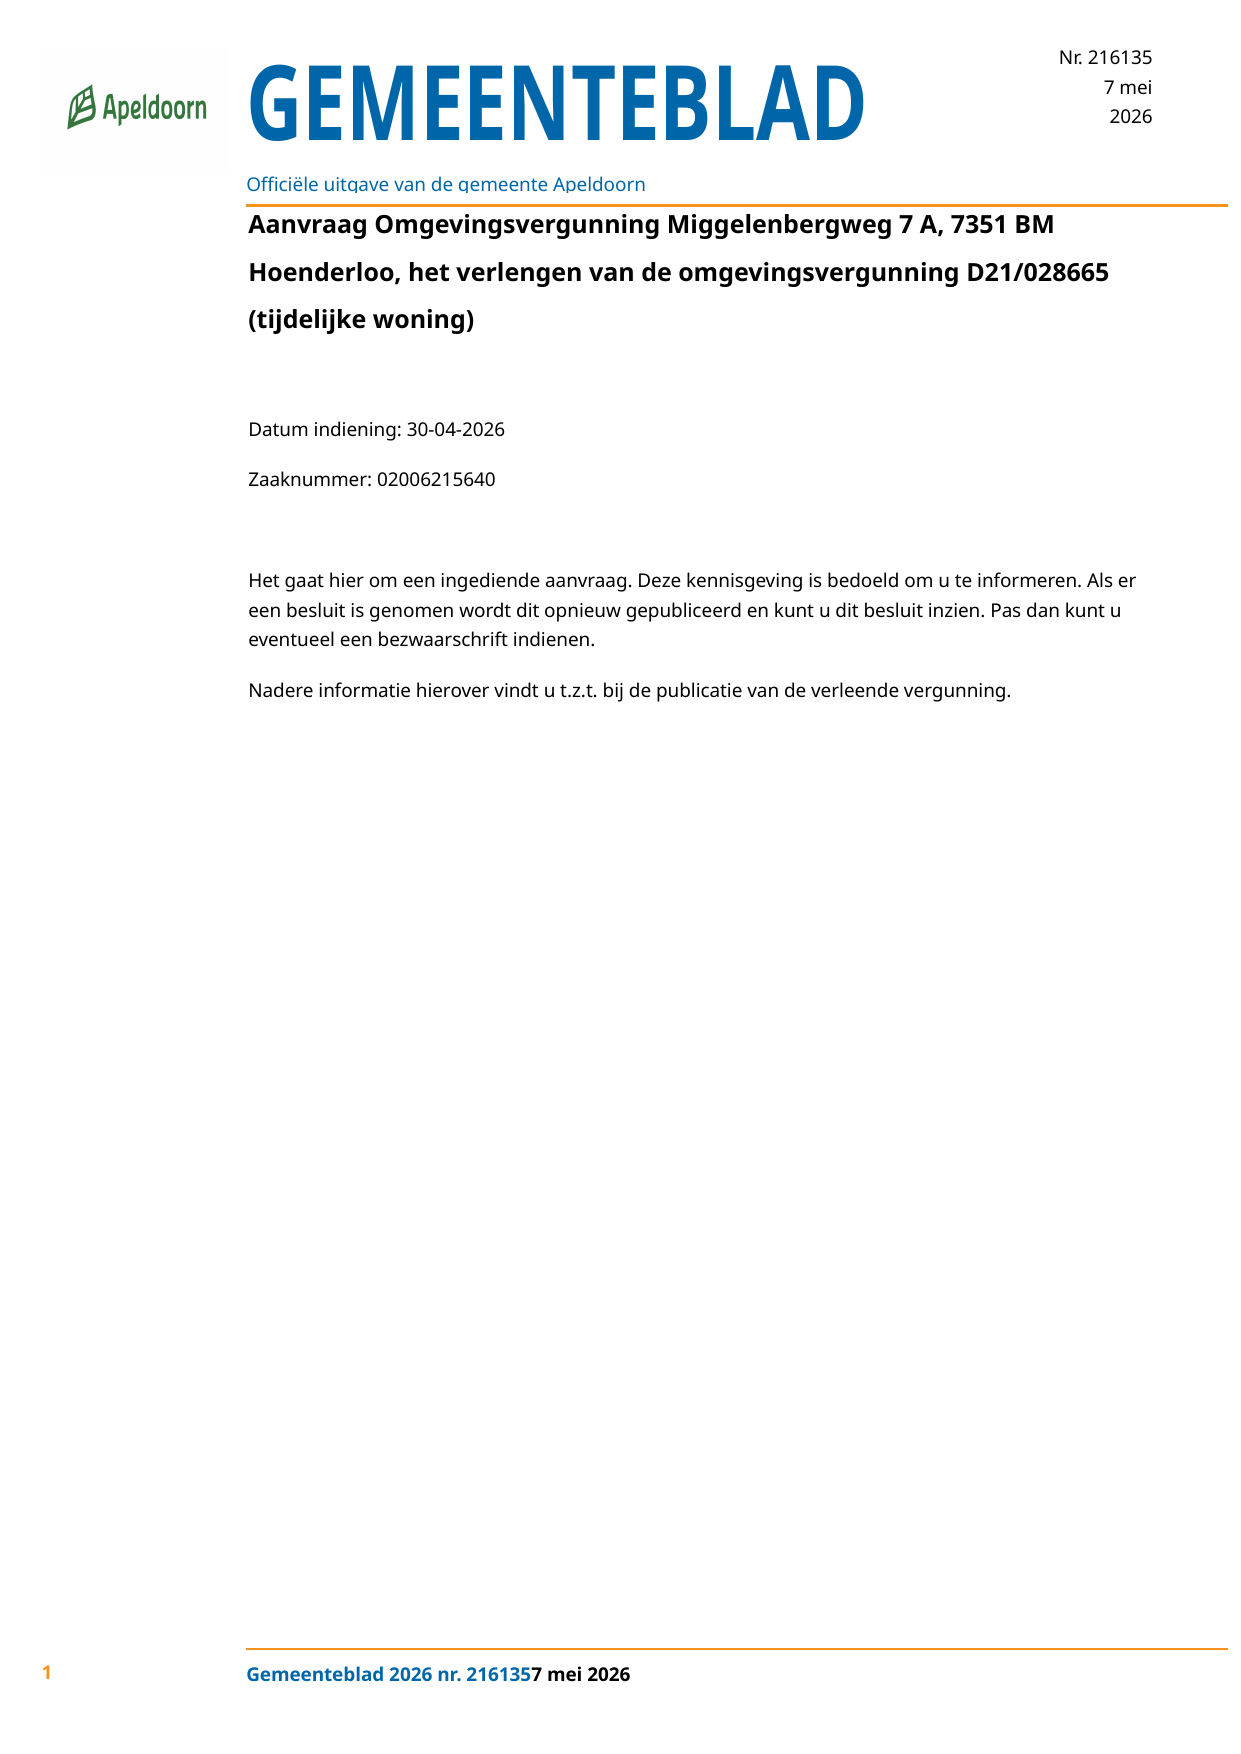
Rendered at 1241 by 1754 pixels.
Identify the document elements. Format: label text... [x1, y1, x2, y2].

text Het gaat hier om een ingediende aanvraag. Deze kennisgeving is bedoeld om u te informeren. Als er een besluit is genomen wordt dit opnieuw gepubliceerd en kunt u dit besluit inzien. Pas dan kunt u eventueel een bezwaarschrift indienen. [248, 567, 1152, 652]
text Datum indiening: 30-04-2026 [248, 416, 1152, 442]
text Aanvraag Omgevingsvergunning Miggelenbergweg 7 A, 7351 BM Hoenderloo, het verlengen van de omgevingsvergunning D21/028665 (tijdelijke woning) [248, 207, 1152, 336]
text Nadere informatie hierover vindt u t.z.t. bij de publicatie van de verleende vergunning. [248, 677, 1152, 702]
text Zaaknummer: 02006215640 [248, 466, 1152, 492]
picture [41, 47, 231, 172]
